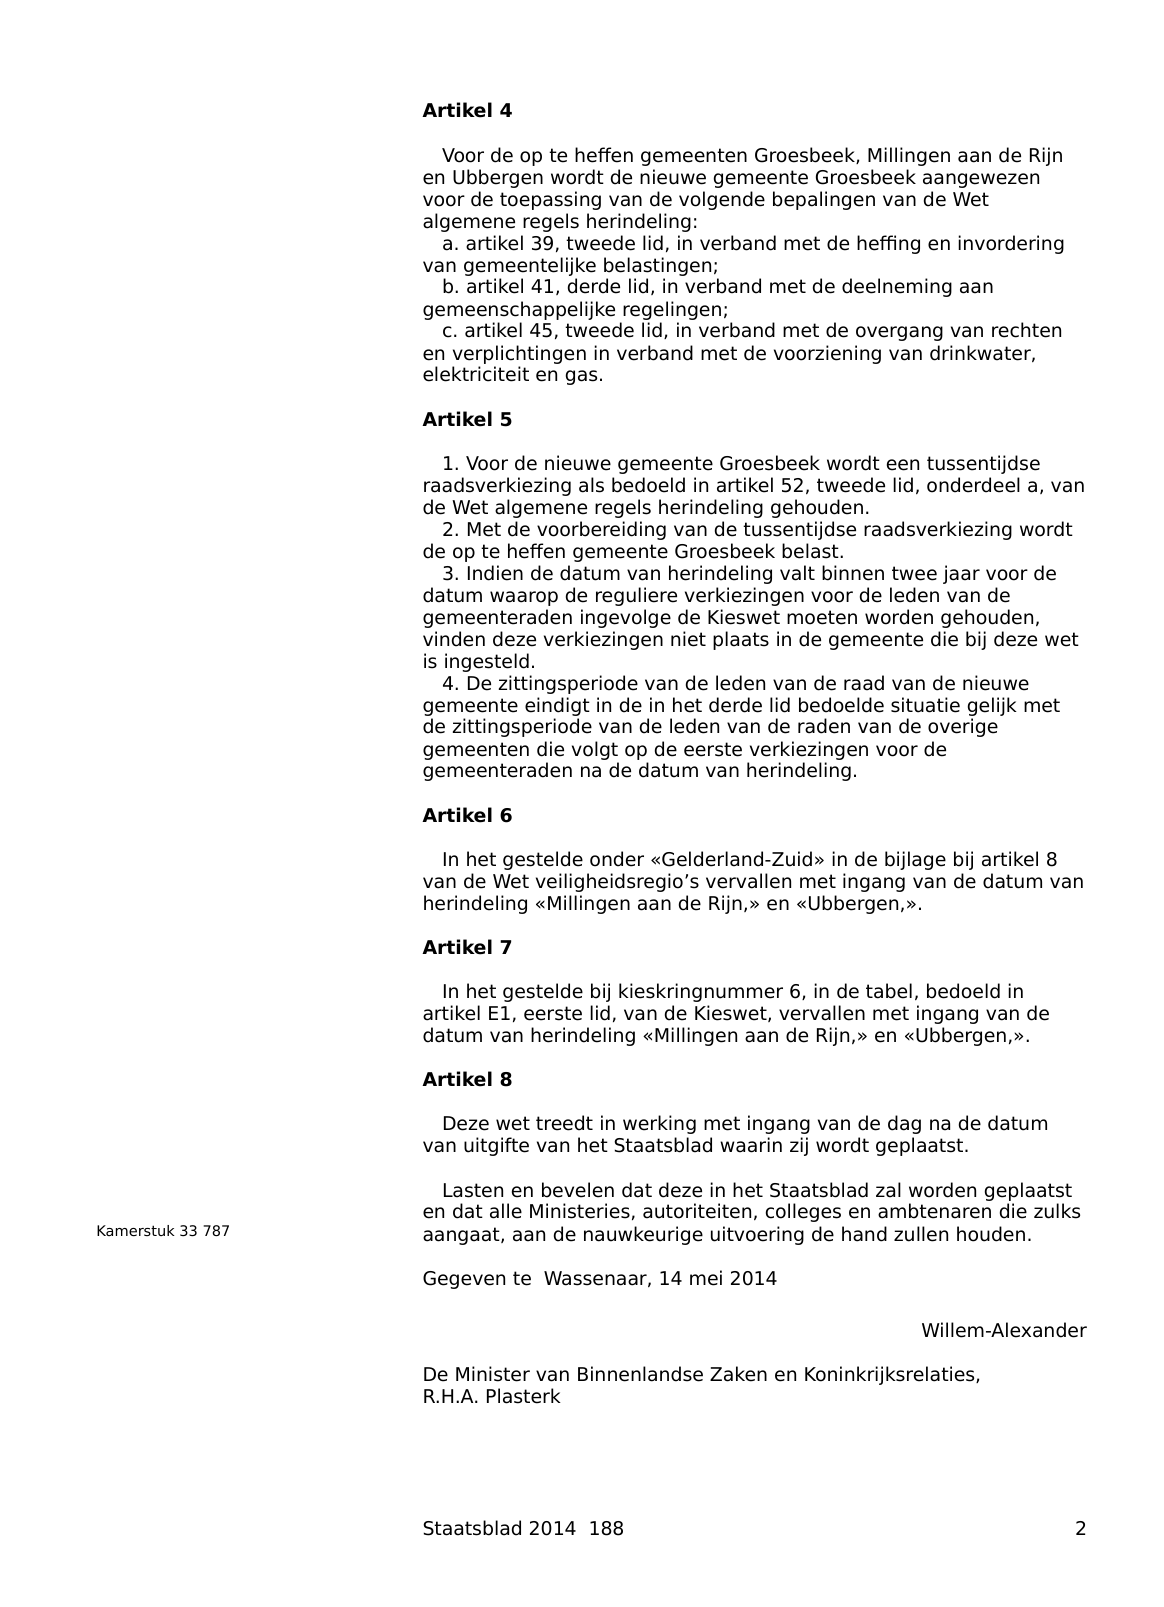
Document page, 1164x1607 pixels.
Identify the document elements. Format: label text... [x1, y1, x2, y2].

text a. artikel 39, tweede lid, in verband met de heffing en invordering van gemeentelijke belastingen; [422, 232, 1087, 276]
text In het gestelde onder «Gelderland-Zuid» in de bijlage bij artikel 8 van de Wet veiligheidsregio’s vervallen met ingang van de datum van herindeling «Millingen aan de Rijn,» en «Ubbergen,». [422, 849, 1087, 915]
subtitle Artikel 8 [422, 1069, 1087, 1091]
text 3. Indien de datum van herindeling valt binnen twee jaar voor de datum waarop de reguliere verkiezingen voor de leden van de gemeenteraden ingevolge de Kieswet moeten worden gehouden, vinden deze verkiezingen niet plaats in de gemeente die bij deze wet is ingesteld. [422, 563, 1087, 672]
subtitle Artikel 4 [422, 100, 1087, 122]
text 1. Voor de nieuwe gemeente Groesbeek wordt een tussentijdse raadsverkiezing als bedoeld in artikel 52, tweede lid, onderdeel a, van de Wet algemene regels herindeling gehouden. [422, 453, 1087, 519]
subtitle Artikel 5 [422, 408, 1087, 431]
text De Minister van Binnenlandse Zaken en Koninkrijksrelaties, R.H.A. Plasterk [422, 1364, 1087, 1408]
text 4. De zittingsperiode van de leden van de raad van de nieuwe gemeente eindigt in de in het derde lid bedoelde situatie gelijk met de zittingsperiode van de leden van de raden van de overige gemeenten die volgt op de eerste verkiezingen voor de gemeenteraden na de datum van herindeling. [422, 672, 1087, 782]
subtitle Artikel 6 [422, 804, 1087, 827]
text b. artikel 41, derde lid, in verband met de deelneming aan gemeenschappelijke regelingen; [422, 276, 1087, 320]
text Lasten en bevelen dat deze in het Staatsblad zal worden geplaatst en dat alle Ministeries, autoriteiten, colleges en ambtenaren die zulks aangaat, aan de nauwkeurige uitvoering de hand zullen houden. [422, 1179, 1087, 1245]
text Deze wet treedt in werking met ingang van de dag na de datum van uitgifte van het Staatsblad waarin zij wordt geplaatst. [422, 1113, 1087, 1157]
text 2. Met de voorbereiding van de tussentijdse raadsverkiezing wordt de op te heffen gemeente Groesbeek belast. [422, 519, 1087, 563]
text Voor de op te heffen gemeenten Groesbeek, Millingen aan de Rijn en Ubbergen wordt de nieuwe gemeente Groesbeek aangewezen voor de toepassing van de volgende bepalingen van de Wet algemene regels herindeling: [422, 144, 1087, 232]
text Willem-Alexander [422, 1319, 1087, 1342]
text c. artikel 45, tweede lid, in verband met de overgang van rechten en verplichtingen in verband met de voorziening van drinkwater, elektriciteit en gas. [422, 320, 1087, 386]
text In het gestelde bij kieskringnummer 6, in de tabel, bedoeld in artikel E1, eerste lid, van de Kieswet, vervallen met ingang van de datum van herindeling «Millingen aan de Rijn,» en «Ubbergen,». [422, 981, 1087, 1047]
subtitle Artikel 7 [422, 937, 1087, 959]
text Gegeven te Wassenaar, 14 mei 2014 [422, 1268, 1087, 1289]
text Kamerstuk 33 787 [77, 1222, 396, 1239]
